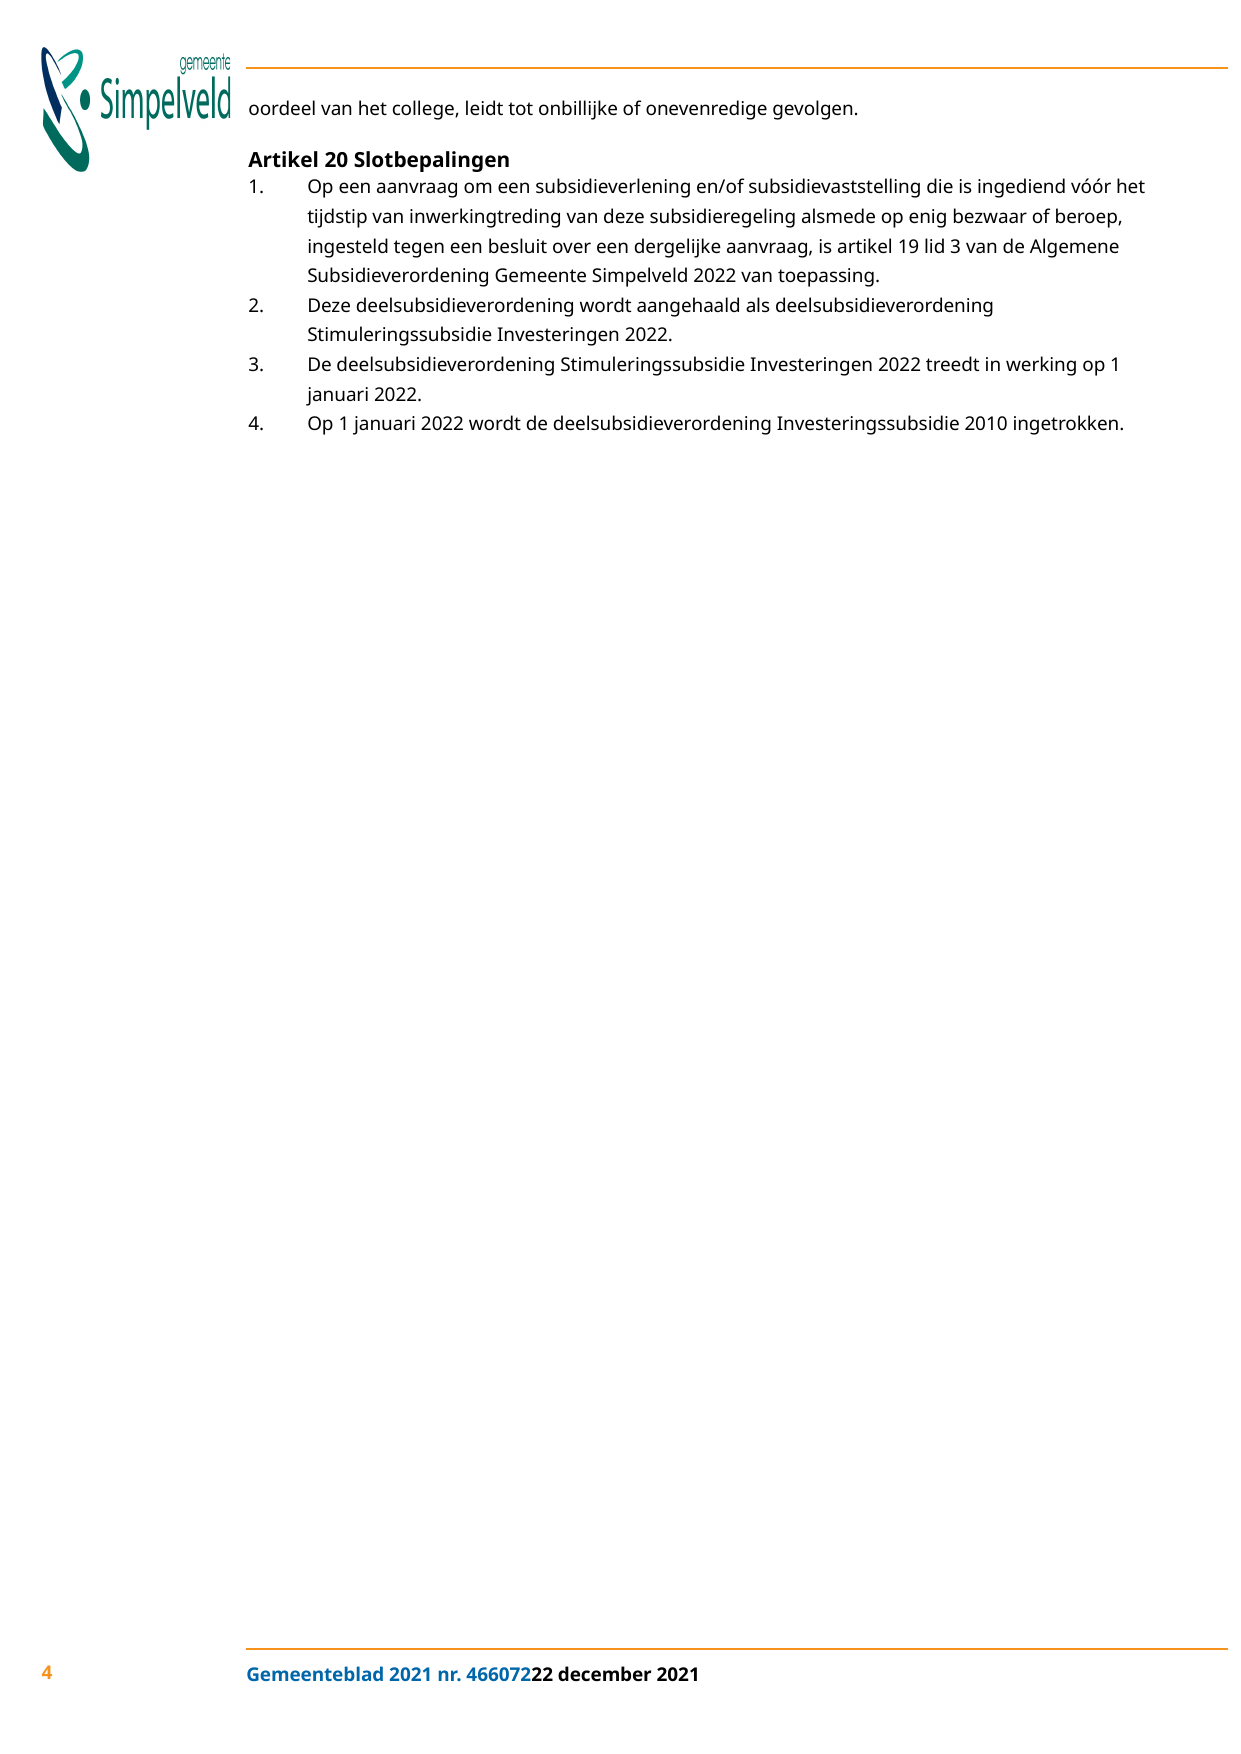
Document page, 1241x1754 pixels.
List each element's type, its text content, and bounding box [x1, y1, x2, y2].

picture [41, 47, 231, 172]
list Op 1 januari 2022 wordt de deelsubsidieverordening Investeringssubsidie 2010 ingetrokken. [248, 410, 1152, 436]
list De deelsubsidieverordening Stimuleringssubsidie Investeringen 2022 treedt in werking op 1 januari 2022. [248, 351, 1152, 406]
text oordeel van het college, leidt tot onbillijke of onevenredige gevolgen. [248, 95, 1152, 121]
list Deze deelsubsidieverordening wordt aangehaald als deelsubsidieverordening Stimuleringssubsidie Investeringen 2022. [248, 292, 1152, 347]
list Op een aanvraag om een subsidieverlening en/of subsidievaststelling die is ingediend vóór het tijdstip van inwerkingtreding van deze subsidieregeling alsmede op enig bezwaar of beroep, ingesteld tegen een besluit over een dergelijke aanvraag, is artikel 19 lid 3 van de Algemene Subsidieverordening Gemeente Simpelveld 2022 van toepassing. [248, 174, 1152, 288]
text Artikel 20 Slotbepalingen [248, 145, 1152, 174]
